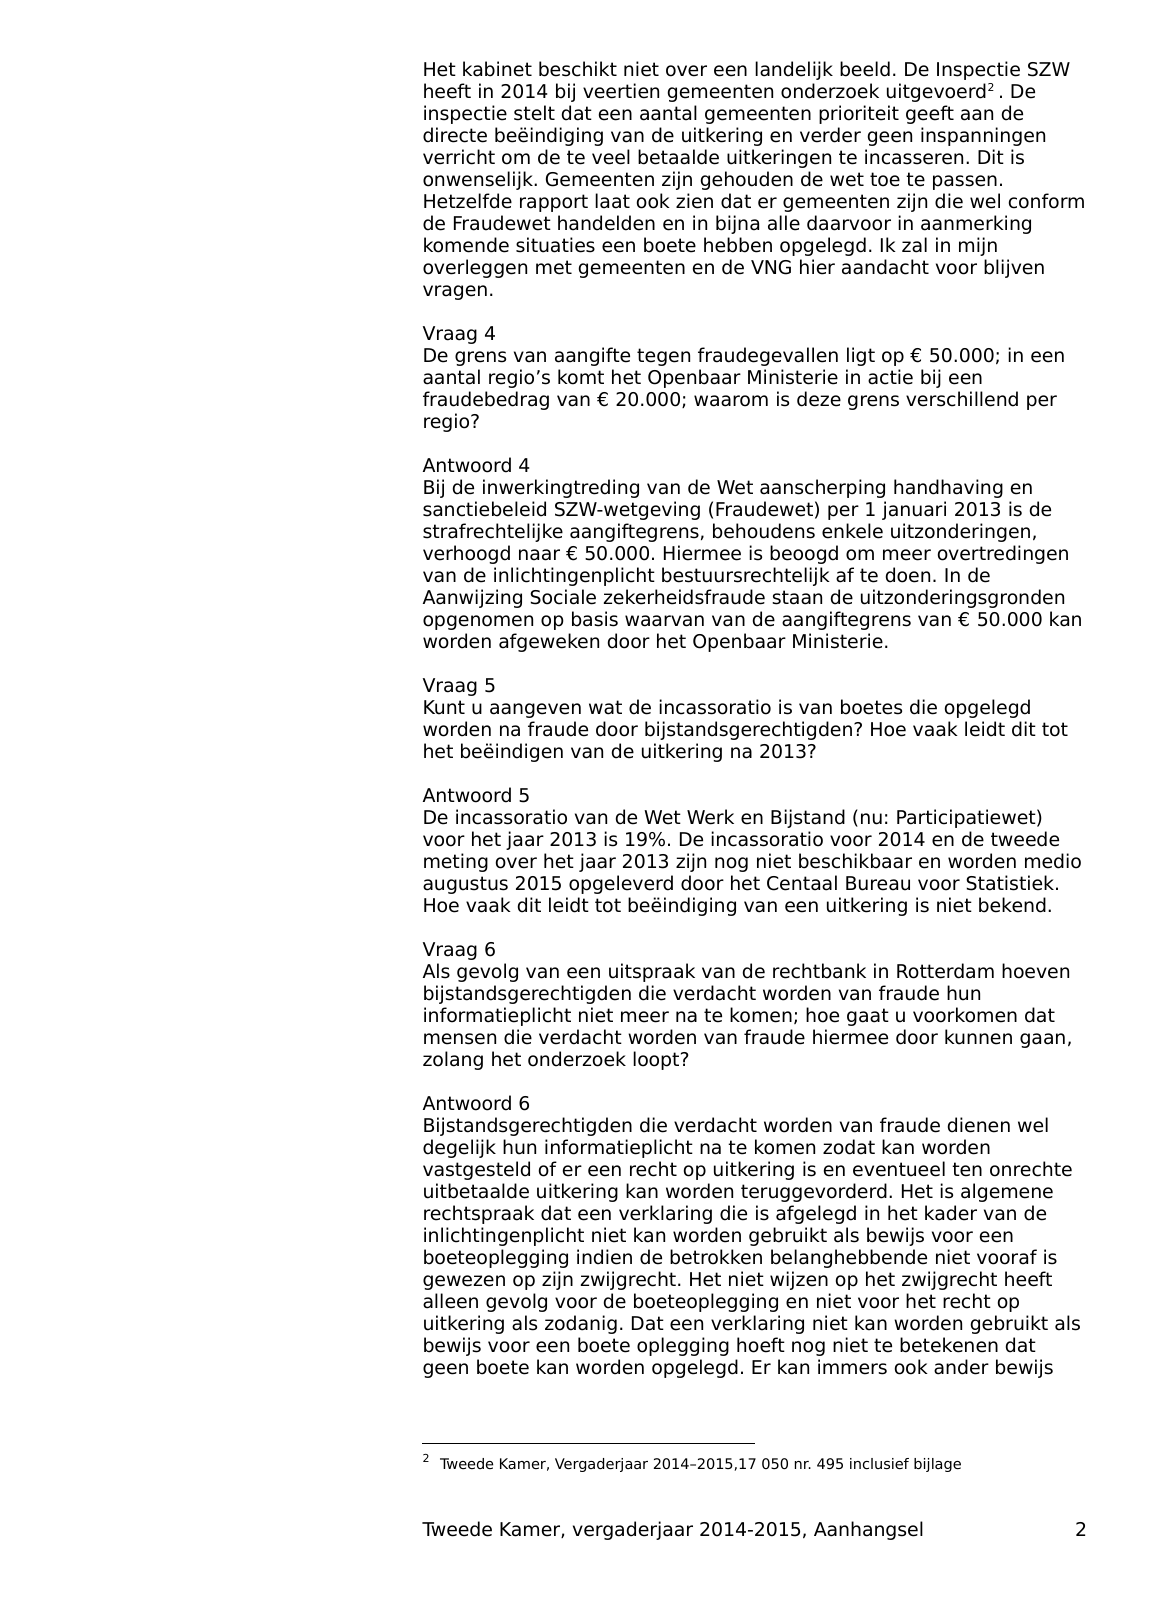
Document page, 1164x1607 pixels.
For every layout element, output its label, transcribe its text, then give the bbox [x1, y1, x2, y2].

text Tweede Kamer, Vergaderjaar 2014–2015,17 050 nr. 495 inclusief bijlage [422, 1452, 1087, 1474]
text De grens van aangifte tegen fraudegevallen ligt op € 50.000; in een aantal regio’s komt het Openbaar Ministerie in actie bij een fraudebedrag van € 20.000; waarom is deze grens verschillend per regio? [422, 345, 1087, 433]
text Vraag 6 [422, 939, 1087, 961]
text Als gevolg van een uitspraak van de rechtbank in Rotterdam hoeven bijstandsgerechtigden die verdacht worden van fraude hun informatieplicht niet meer na te komen; hoe gaat u voorkomen dat mensen die verdacht worden van fraude hiermee door kunnen gaan, zolang het onderzoek loopt? [422, 961, 1087, 1071]
text Antwoord 5 [422, 785, 1087, 807]
text De incassoratio van de Wet Werk en Bijstand (nu: Participatiewet) voor het jaar 2013 is 19%. De incassoratio voor 2014 en de tweede meting over het jaar 2013 zijn nog niet beschikbaar en worden medio augustus 2015 opgeleverd door het Centaal Bureau voor Statistiek. Hoe vaak dit leidt tot beëindiging van een uitkering is niet bekend. [422, 807, 1087, 917]
text Antwoord 4 [422, 455, 1087, 477]
text Kunt u aangeven wat de incassoratio is van boetes die opgelegd worden na fraude door bijstandsgerechtigden? Hoe vaak leidt dit tot het beëindigen van de uitkering na 2013? [422, 697, 1087, 763]
text Het kabinet beschikt niet over een landelijk beeld. De Inspectie SZW heeft in 2014 bij veertien gemeenten onderzoek uitgevoerd. De inspectie stelt dat een aantal gemeenten prioriteit geeft aan de directe beëindiging van de uitkering en verder geen inspanningen verricht om de te veel betaalde uitkeringen te incasseren. Dit is onwenselijk. Gemeenten zijn gehouden de wet toe te passen. Hetzelfde rapport laat ook zien dat er gemeenten zijn die wel conform de Fraudewet handelden en in bijna alle daarvoor in aanmerking komende situaties een boete hebben opgelegd. Ik zal in mijn overleggen met gemeenten en de VNG hier aandacht voor blijven vragen. [422, 59, 1087, 301]
text Bij de inwerkingtreding van de Wet aanscherping handhaving en sanctiebeleid SZW-wetgeving (Fraudewet) per 1 januari 2013 is de strafrechtelijke aangiftegrens, behoudens enkele uitzonderingen, verhoogd naar € 50.000. Hiermee is beoogd om meer overtredingen van de inlichtingenplicht bestuursrechtelijk af te doen. In de Aanwijzing Sociale zekerheidsfraude staan de uitzonderingsgronden opgenomen op basis waarvan van de aangiftegrens van € 50.000 kan worden afgeweken door het Openbaar Ministerie. [422, 477, 1087, 653]
text Vraag 4 [422, 323, 1087, 345]
text Bijstandsgerechtigden die verdacht worden van fraude dienen wel degelijk hun informatieplicht na te komen zodat kan worden vastgesteld of er een recht op uitkering is en eventueel ten onrechte uitbetaalde uitkering kan worden teruggevorderd. Het is algemene rechtspraak dat een verklaring die is afgelegd in het kader van de inlichtingenplicht niet kan worden gebruikt als bewijs voor een boeteoplegging indien de betrokken belanghebbende niet vooraf is gewezen op zijn zwijgrecht. Het niet wijzen op het zwijgrecht heeft alleen gevolg voor de boeteoplegging en niet voor het recht op uitkering als zodanig. Dat een verklaring niet kan worden gebruikt als bewijs voor een boete oplegging hoeft nog niet te betekenen dat geen boete kan worden opgelegd. Er kan immers ook ander bewijs [422, 1115, 1087, 1379]
text Antwoord 6 [422, 1093, 1087, 1115]
text Vraag 5 [422, 675, 1087, 697]
